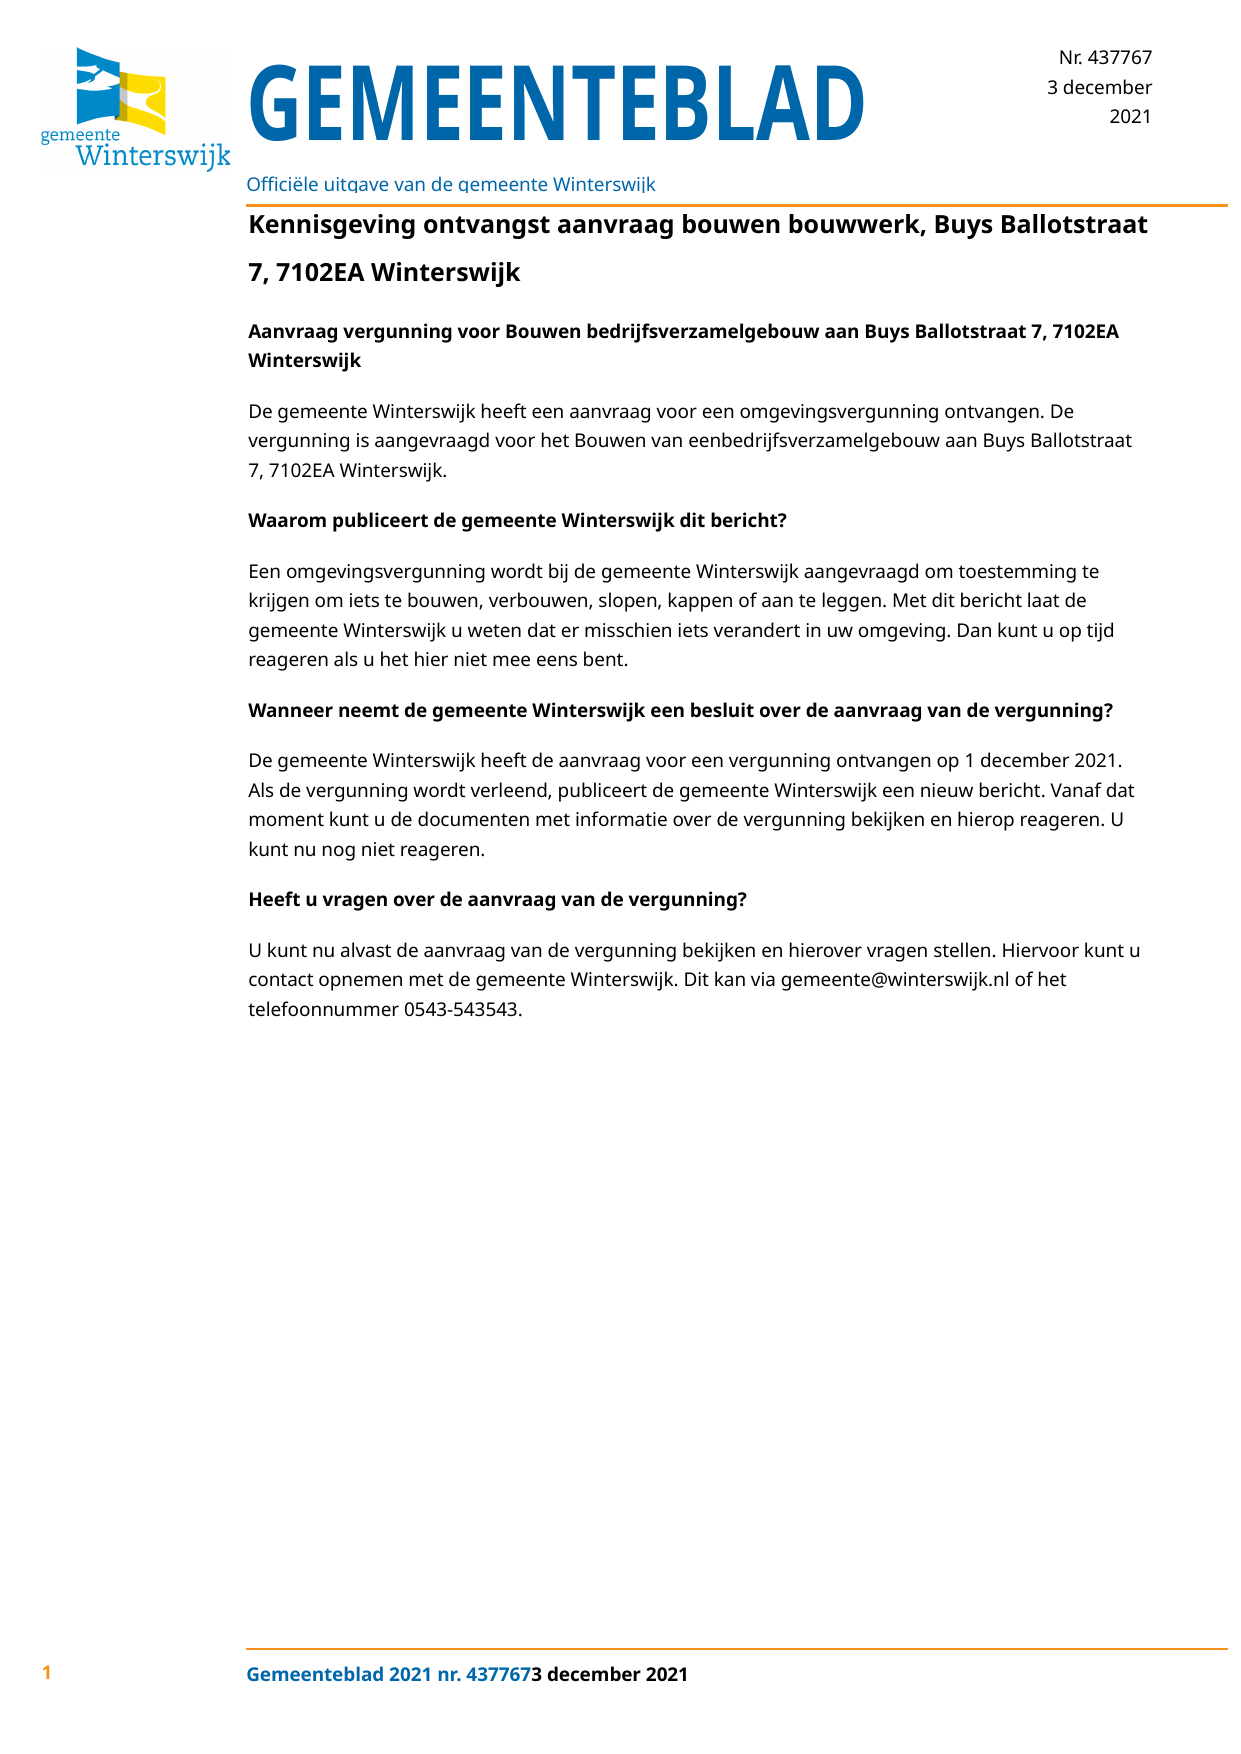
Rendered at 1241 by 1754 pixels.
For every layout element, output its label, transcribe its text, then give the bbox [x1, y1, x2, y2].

picture [41, 47, 231, 172]
text Aanvraag vergunning voor Bouwen bedrijfsverzamelgebouw aan Buys Ballotstraat 7, 7102EA Winterswijk [248, 318, 1152, 373]
text Kennisgeving ontvangst aanvraag bouwen bouwwerk, Buys Ballotstraat 7, 7102EA Winterswijk [248, 207, 1152, 288]
picture [225, 153, 231, 162]
text De gemeente Winterswijk heeft de aanvraag voor een vergunning ontvangen op 1 december 2021. Als de vergunning wordt verleend, publiceert de gemeente Winterswijk een nieuw bericht. Vanaf dat moment kunt u de documenten met informatie over de vergunning bekijken en hierop reageren. U kunt nu nog niet reageren. [248, 747, 1152, 862]
text De gemeente Winterswijk heeft een aanvraag voor een omgevingsvergunning ontvangen. De vergunning is aangevraagd voor het Bouwen van eenbedrijfsverzamelgebouw aan Buys Ballotstraat 7, 7102EA Winterswijk. [248, 398, 1152, 483]
text Waarom publiceert de gemeente Winterswijk dit bericht? [248, 507, 1152, 533]
text Wanneer neemt de gemeente Winterswijk een besluit over de aanvraag van de vergunning? [248, 697, 1152, 723]
text U kunt nu alvast de aanvraag van de vergunning bekijken en hierover vragen stellen. Hiervoor kunt u contact opnemen met de gemeente Winterswijk. Dit kan via gemeente@winterswijk.nl of het telefoonnummer 0543-543543. [248, 937, 1152, 1022]
text Een omgevingsvergunning wordt bij de gemeente Winterswijk aangevraagd om toestemming te krijgen om iets te bouwen, verbouwen, slopen, kappen of aan te leggen. Met dit bericht laat de gemeente Winterswijk u weten dat er misschien iets verandert in uw omgeving. Dan kunt u op tijd reageren als u het hier niet mee eens bent. [248, 558, 1152, 672]
text Heeft u vragen over de aanvraag van de vergunning? [248, 887, 1152, 912]
